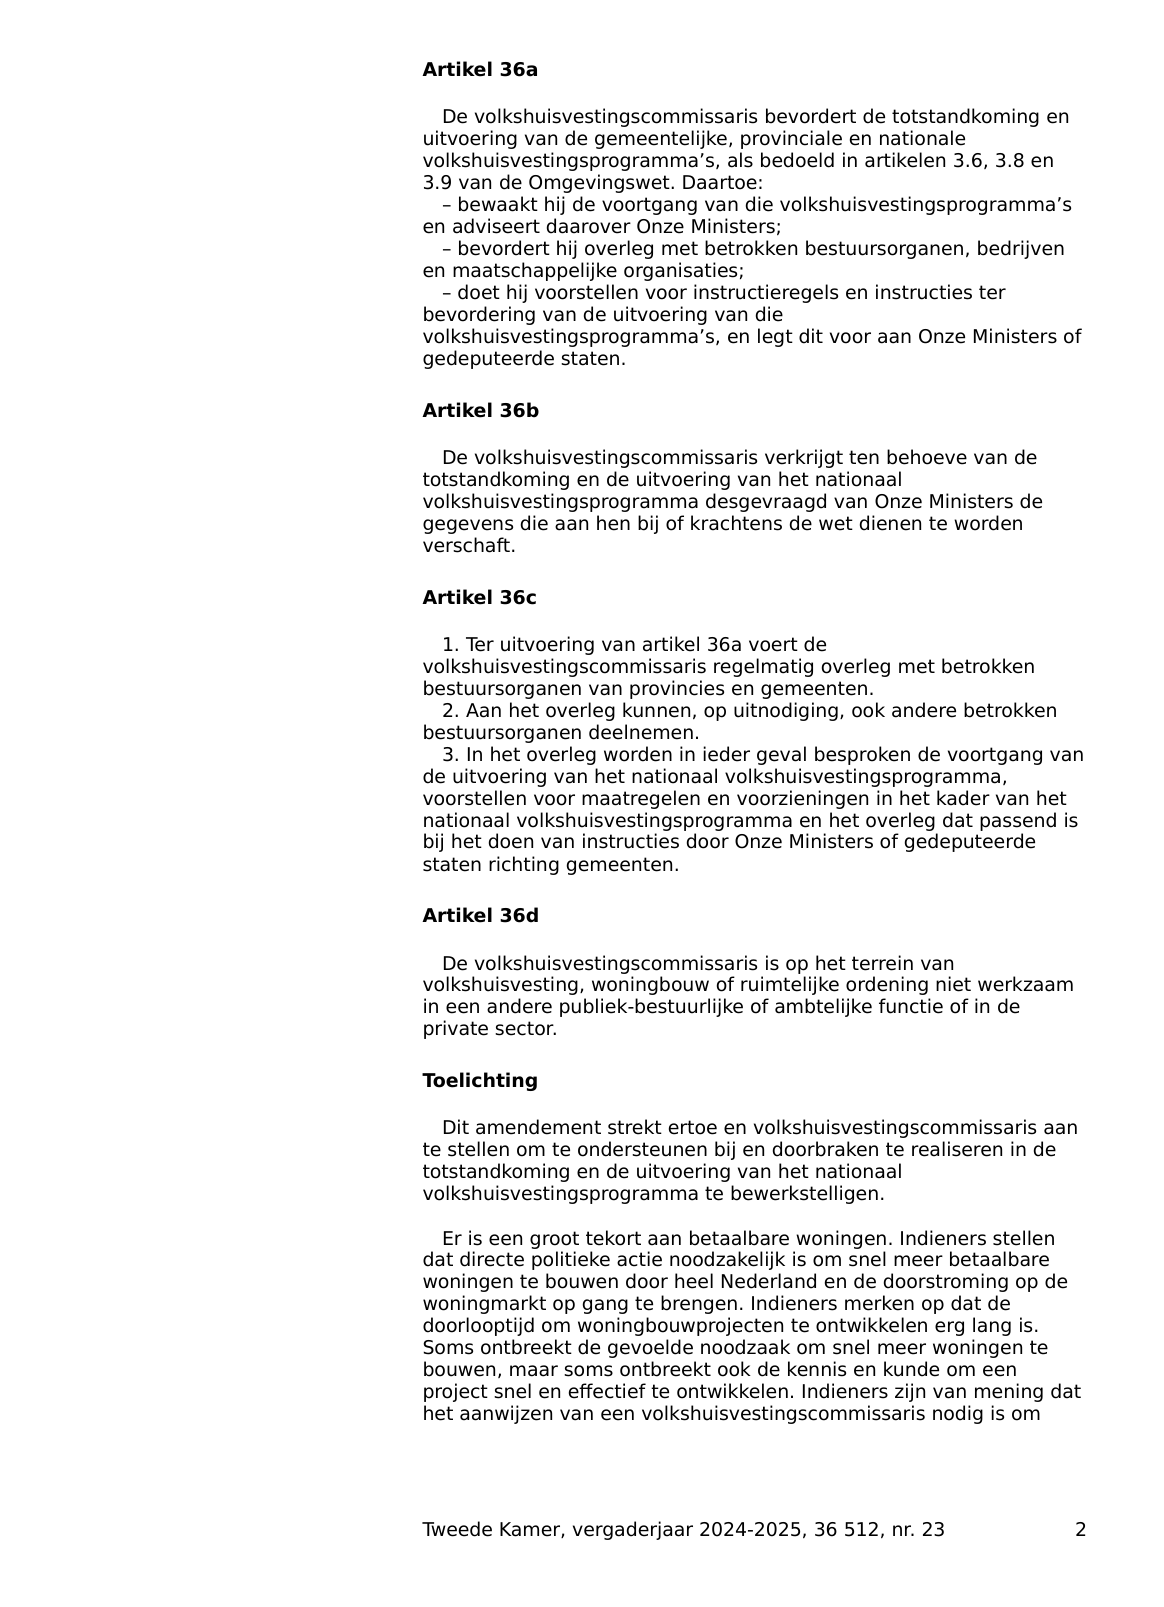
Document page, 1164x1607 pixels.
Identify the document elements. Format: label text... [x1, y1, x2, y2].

text – bewaakt hij de voortgang van die volkshuisvestingsprogramma’s en adviseert daarover Onze Ministers; [422, 194, 1087, 238]
text Dit amendement strekt ertoe en volkshuisvestingscommissaris aan te stellen om te ondersteunen bij en doorbraken te realiseren in de totstandkoming en de uitvoering van het nationaal volkshuisvestingsprogramma te bewerkstelligen. [422, 1117, 1087, 1205]
text 3. In het overleg worden in ieder geval besproken de voortgang van de uitvoering van het nationaal volkshuisvestingsprogramma, voorstellen voor maatregelen en voorzieningen in het kader van het nationaal volkshuisvestingsprogramma en het overleg dat passend is bij het doen van instructies door Onze Ministers of gedeputeerde staten richting gemeenten. [422, 743, 1087, 875]
subtitle Artikel 36c [422, 587, 1087, 609]
subtitle Artikel 36d [422, 905, 1087, 927]
text De volkshuisvestingscommissaris bevordert de totstandkoming en uitvoering van de gemeentelijke, provinciale en nationale volkshuisvestingsprogramma’s, als bedoeld in artikelen 3.6, 3.8 en 3.9 van de Omgevingswet. Daartoe: [422, 106, 1087, 194]
subtitle Toelichting [422, 1070, 1087, 1092]
text De volkshuisvestingscommissaris is op het terrein van volkshuisvesting, woningbouw of ruimtelijke ordening niet werkzaam in een andere publiek-bestuurlijke of ambtelijke functie of in de private sector. [422, 952, 1087, 1040]
text Er is een groot tekort aan betaalbare woningen. Indieners stellen dat directe politieke actie noodzakelijk is om snel meer betaalbare woningen te bouwen door heel Nederland en de doorstroming op de woningmarkt op gang te brengen. Indieners merken op dat de doorlooptijd om woningbouwprojecten te ontwikkelen erg lang is. Soms ontbreekt de gevoelde noodzaak om snel meer woningen te bouwen, maar soms ontbreekt ook de kennis en kunde om een project snel en effectief te ontwikkelen. Indieners zijn van mening dat het aanwijzen van een volkshuisvestingscommissaris nodig is om [422, 1227, 1087, 1425]
text – doet hij voorstellen voor instructieregels en instructies ter bevordering van de uitvoering van die volkshuisvestingsprogramma’s, en legt dit voor aan Onze Ministers of gedeputeerde staten. [422, 282, 1087, 370]
text – bevordert hij overleg met betrokken bestuursorganen, bedrijven en maatschappelijke organisaties; [422, 238, 1087, 282]
subtitle Artikel 36a [422, 59, 1087, 81]
text De volkshuisvestingscommissaris verkrijgt ten behoeve van de totstandkoming en de uitvoering van het nationaal volkshuisvestingsprogramma desgevraagd van Onze Ministers de gegevens die aan hen bij of krachtens de wet dienen te worden verschaft. [422, 447, 1087, 557]
subtitle Artikel 36b [422, 400, 1087, 422]
text 1. Ter uitvoering van artikel 36a voert de volkshuisvestingscommissaris regelmatig overleg met betrokken bestuursorganen van provincies en gemeenten. [422, 634, 1087, 699]
text 2. Aan het overleg kunnen, op uitnodiging, ook andere betrokken bestuursorganen deelnemen. [422, 699, 1087, 743]
